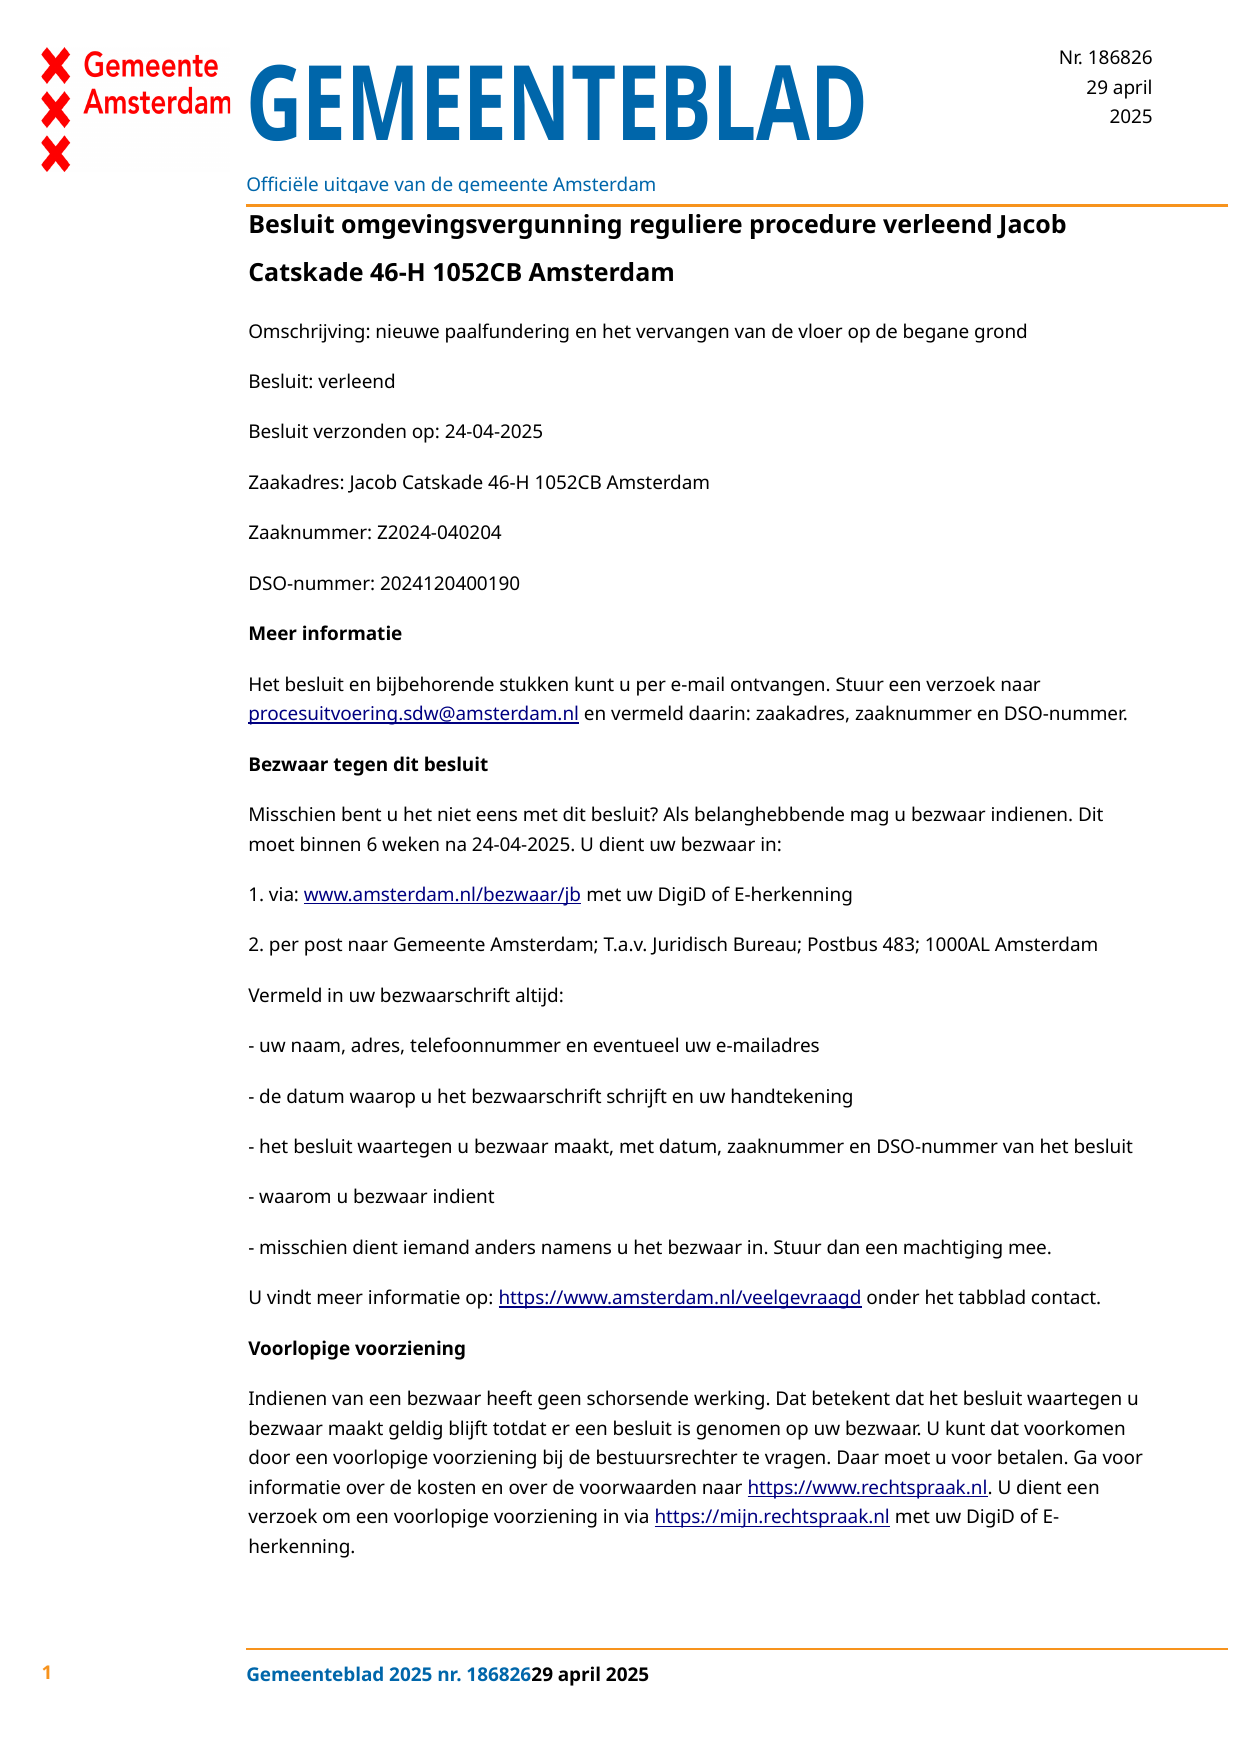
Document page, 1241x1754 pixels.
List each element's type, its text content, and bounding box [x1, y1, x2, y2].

text DSO-nummer: 2024120400190 [248, 570, 1152, 596]
text - waarom u bezwaar indient [248, 1184, 1152, 1209]
text Meer informatie [248, 620, 1152, 646]
text - de datum waarop u het bezwaarschrift schrijft en uw handtekening [248, 1083, 1152, 1109]
text - uw naam, adres, telefoonnummer en eventueel uw e-mailadres [248, 1032, 1152, 1058]
text U vindt meer informatie op: https://www.amsterdam.nl/veelgevraagd onder het tabblad contact. [248, 1284, 1152, 1310]
text Besluit verzonden op: 24-04-2025 [248, 419, 1152, 444]
text Besluit omgevingsvergunning reguliere procedure verleend Jacob Catskade 46-H 1052CB Amsterdam [248, 207, 1152, 288]
text Het besluit en bijbehorende stukken kunt u per e-mail ontvangen. Stuur een verzoek naar procesuitvoering.sdw@amsterdam.nl en vermeld daarin: zaakadres, zaaknummer en DSO-nummer. [248, 671, 1152, 726]
text Indienen van een bezwaar heeft geen schorsende werking. Dat betekent dat het besluit waartegen u bezwaar maakt geldig blijft totdat er een besluit is genomen op uw bezwaar. U kunt dat voorkomen door een voorlopige voorziening bij de bestuursrechter te vragen. Daar moet u voor betalen. Ga voor informatie over de kosten en over de voorwaarden naar https://www.rechtspraak.nl. U dient een verzoek om een voorlopige voorziening in via https://mijn.rechtspraak.nl met uw DigiD of E-herkenning. [248, 1385, 1152, 1559]
text Besluit: verleend [248, 368, 1152, 394]
text Vermeld in uw bezwaarschrift altijd: [248, 982, 1152, 1008]
text Misschien bent u het niet eens met dit besluit? Als belanghebbende mag u bezwaar indienen. Dit moet binnen 6 weken na 24-04-2025. U dient uw bezwaar in: [248, 801, 1152, 857]
text Bezwaar tegen dit besluit [248, 751, 1152, 777]
picture [41, 47, 231, 172]
text - het besluit waartegen u bezwaar maakt, met datum, zaaknummer en DSO-nummer van het besluit [248, 1133, 1152, 1159]
text Omschrijving: nieuwe paalfundering en het vervangen van de vloer op de begane grond [248, 318, 1152, 344]
text 1. via: www.amsterdam.nl/bezwaar/jb met uw DigiD of E-herkenning [248, 881, 1152, 907]
text Zaaknummer: Z2024-040204 [248, 519, 1152, 545]
text Voorlopige voorziening [248, 1335, 1152, 1361]
text - misschien dient iemand anders namens u het bezwaar in. Stuur dan een machtiging mee. [248, 1234, 1152, 1260]
text 2. per post naar Gemeente Amsterdam; T.a.v. Juridisch Bureau; Postbus 483; 1000AL Amsterdam [248, 932, 1152, 957]
text Zaakadres: Jacob Catskade 46-H 1052CB Amsterdam [248, 469, 1152, 495]
